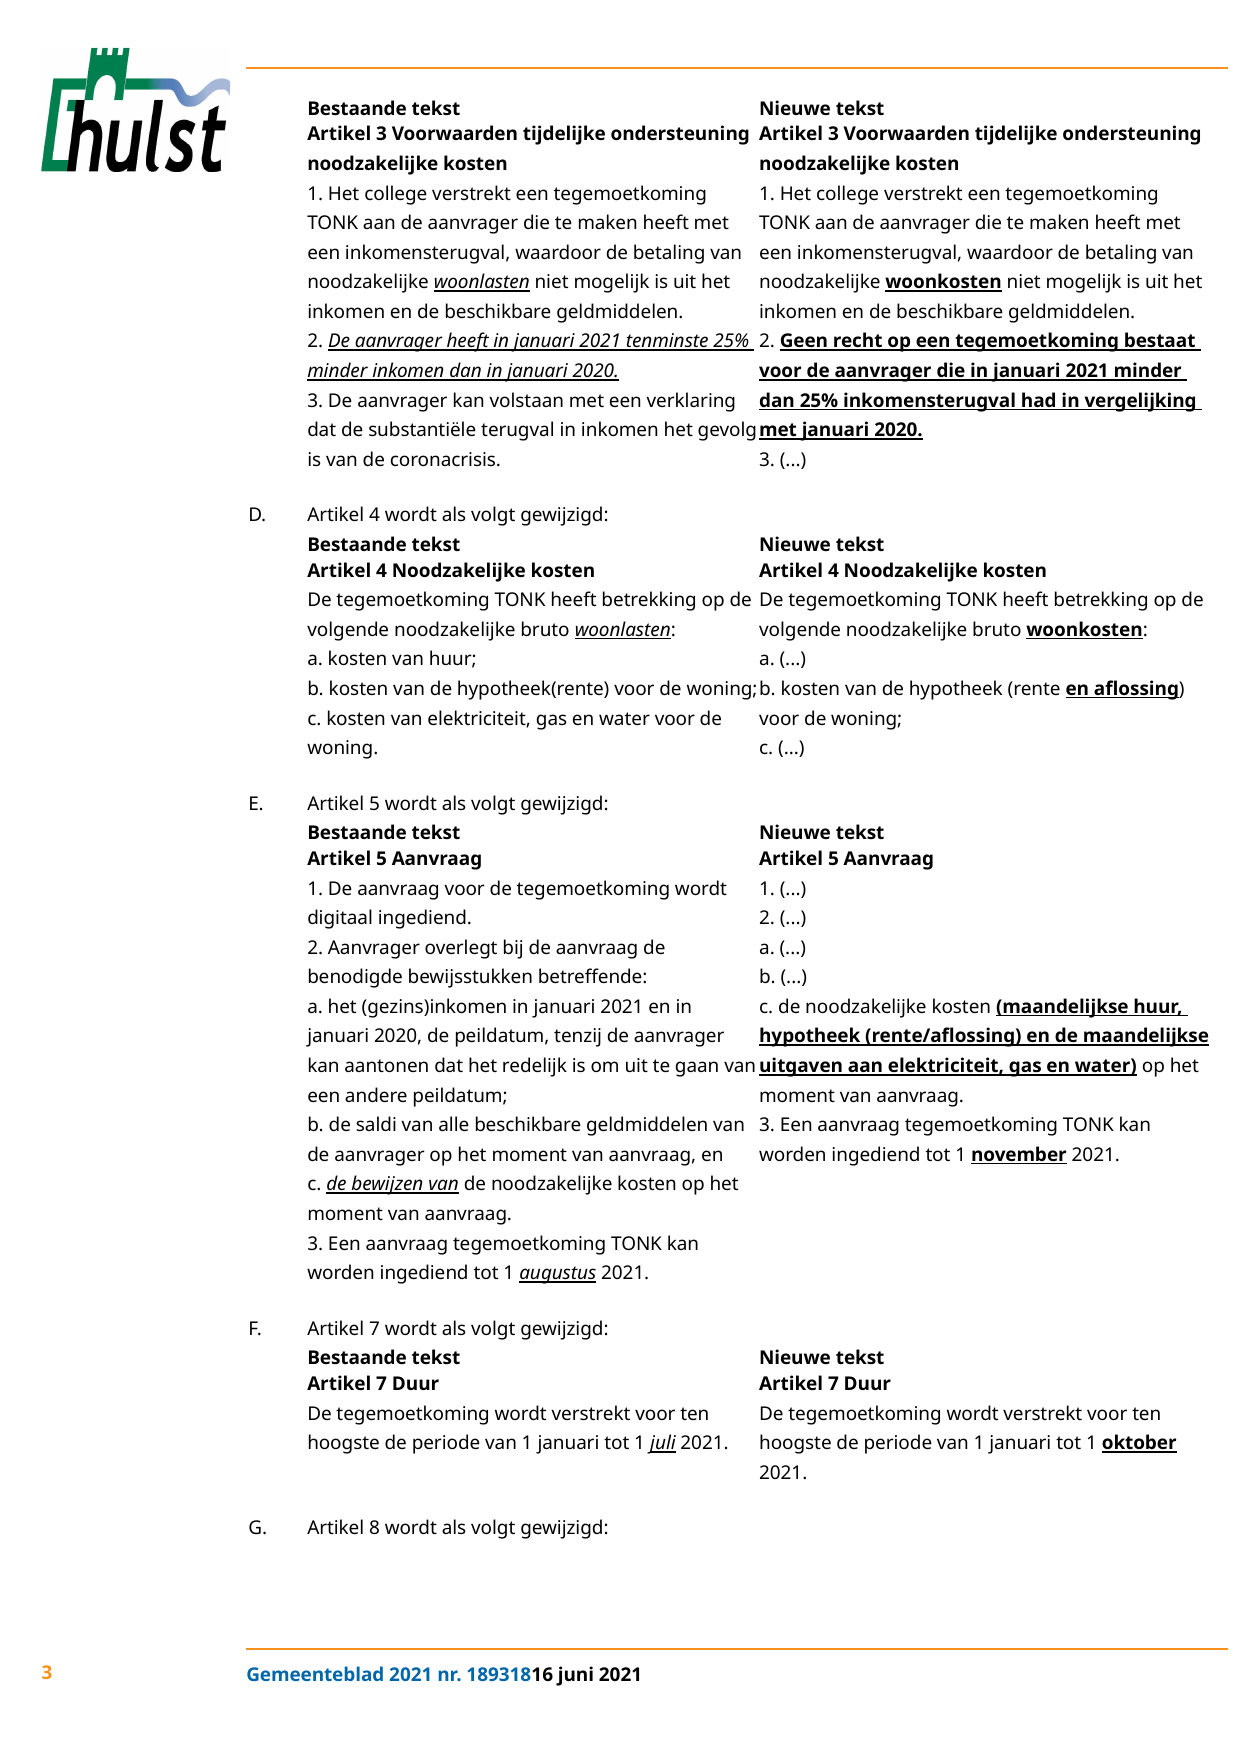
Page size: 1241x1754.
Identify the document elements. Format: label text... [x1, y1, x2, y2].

table_header Bestaande tekst [307, 1345, 759, 1370]
table_cell Artikel 4 Noodzakelijke kosten De tegemoetkoming TONK heeft betrekking op de volgende noodzakelijke bruto woonlasten: a. kosten van huur; b. kosten van de hypotheek(rente) voor de woning; c. kosten van elektriciteit, gas en water voor de woning. [307, 557, 759, 760]
table_header Nieuwe tekst [759, 531, 1211, 557]
table_header Bestaande tekst [307, 820, 759, 845]
table_cell Artikel 5 Aanvraag 1. (...) 2. (...) a. (...) b. (...) c. de noodzakelijke kosten (maandelijkse huur, hypotheek (rente/aflossing) en de maandelijkse uitgaven aan elektriciteit, gas en water) op het moment van aanvraag. 3. Een aanvraag tegemoetkoming TONK kan worden ingediend tot 1 november 2021. [759, 845, 1211, 1285]
list Artikel 5 wordt als volgt gewijzigd: [248, 790, 1152, 816]
picture [41, 47, 231, 172]
table_cell Artikel 3 Voorwaarden tijdelijke ondersteuning noodzakelijke kosten 1. Het college verstrekt een tegemoetkoming TONK aan de aanvrager die te maken heeft met een inkomensterugval, waardoor de betaling van noodzakelijke woonlasten niet mogelijk is uit het inkomen en de beschikbare geldmiddelen. 2. De aanvrager heeft in januari 2021 tenminste 25% minder inkomen dan in januari 2020. 3. De aanvrager kan volstaan met een verklaring dat de substantiële terugval in inkomen het gevolg is van de coronacrisis. [307, 121, 759, 472]
list Artikel 4 wordt als volgt gewijzigd: [248, 501, 1152, 527]
table_header Nieuwe tekst [759, 1345, 1211, 1370]
table_cell Artikel 7 Duur De tegemoetkoming wordt verstrekt voor ten hoogste de periode van 1 januari tot 1 juli 2021. [307, 1370, 759, 1485]
table_header Bestaande tekst [307, 95, 759, 121]
table_cell Artikel 7 Duur De tegemoetkoming wordt verstrekt voor ten hoogste de periode van 1 januari tot 1 oktober 2021. [759, 1370, 1211, 1485]
table_header Nieuwe tekst [759, 820, 1211, 845]
table_cell Artikel 4 Noodzakelijke kosten De tegemoetkoming TONK heeft betrekking op de volgende noodzakelijke bruto woonkosten: a. (...) b. kosten van de hypotheek (rente en aflossing) voor de woning; c. (...) [759, 557, 1211, 760]
table_header Bestaande tekst [307, 531, 759, 557]
list Artikel 8 wordt als volgt gewijzigd: [248, 1514, 1152, 1540]
table_header Nieuwe tekst [759, 95, 1211, 121]
list Artikel 7 wordt als volgt gewijzigd: [248, 1315, 1152, 1341]
table_cell Artikel 5 Aanvraag 1. De aanvraag voor de tegemoetkoming wordt digitaal ingediend. 2. Aanvrager overlegt bij de aanvraag de benodigde bewijsstukken betreffende: a. het (gezins)inkomen in januari 2021 en in januari 2020, de peildatum, tenzij de aanvrager kan aantonen dat het redelijk is om uit te gaan van een andere peildatum; b. de saldi van alle beschikbare geldmiddelen van de aanvrager op het moment van aanvraag, en c. de bewijzen van de noodzakelijke kosten op het moment van aanvraag. 3. Een aanvraag tegemoetkoming TONK kan worden ingediend tot 1 augustus 2021. [307, 845, 759, 1285]
table_cell Artikel 3 Voorwaarden tijdelijke ondersteuning noodzakelijke kosten 1. Het college verstrekt een tegemoetkoming TONK aan de aanvrager die te maken heeft met een inkomensterugval, waardoor de betaling van noodzakelijke woonkosten niet mogelijk is uit het inkomen en de beschikbare geldmiddelen. 2. Geen recht op een tegemoetkoming bestaat voor de aanvrager die in januari 2021 minder dan 25% inkomensterugval had in vergelijking met januari 2020. 3. (...) [759, 121, 1211, 472]
